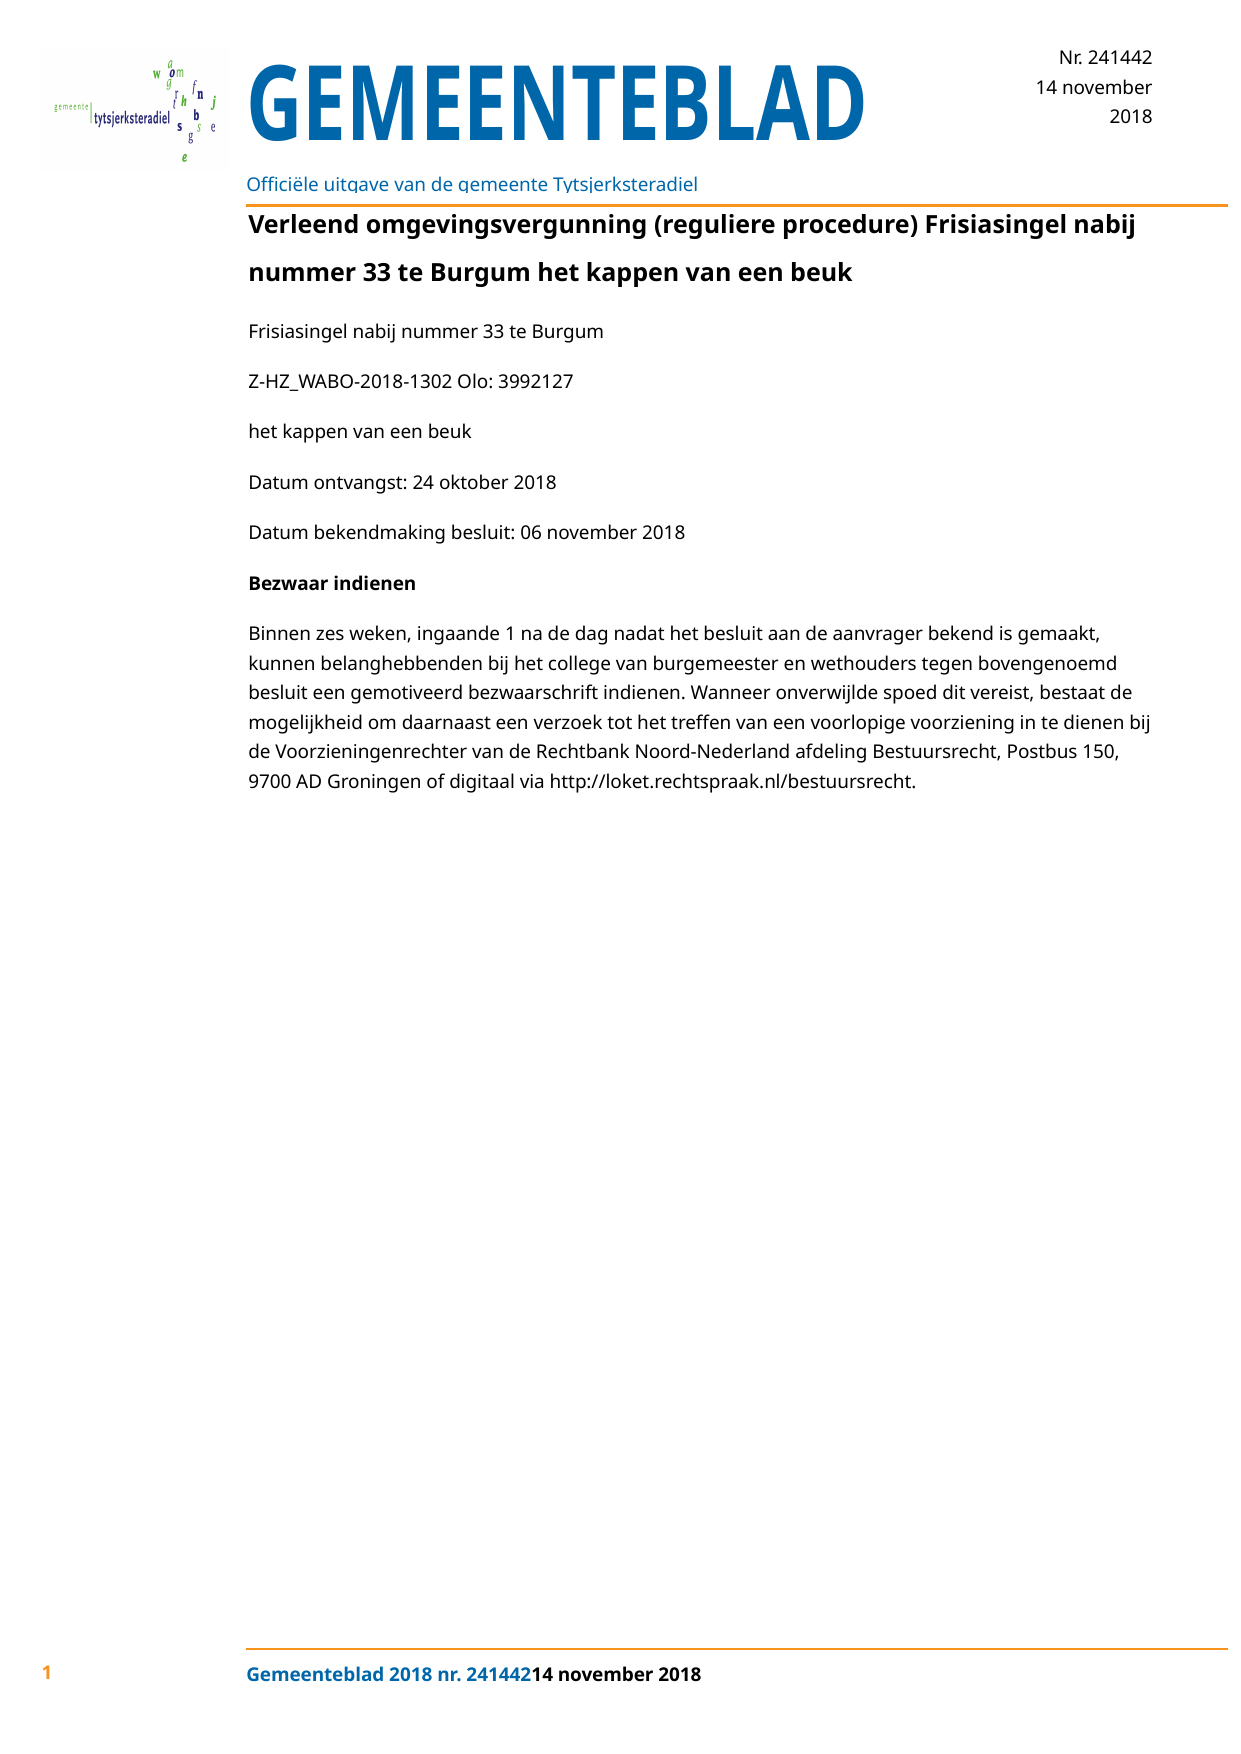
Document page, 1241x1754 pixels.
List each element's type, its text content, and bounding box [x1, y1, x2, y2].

picture [41, 47, 231, 172]
text Datum bekendmaking besluit: 06 november 2018 [248, 519, 1152, 545]
text Z-HZ_WABO-2018-1302 Olo: 3992127 [248, 368, 1152, 394]
text het kappen van een beuk [248, 419, 1152, 444]
text Datum ontvangst: 24 oktober 2018 [248, 469, 1152, 495]
text Frisiasingel nabij nummer 33 te Burgum [248, 318, 1152, 344]
text Bezwaar indienen [248, 570, 1152, 596]
text Verleend omgevingsvergunning (reguliere procedure) Frisiasingel nabij nummer 33 te Burgum het kappen van een beuk [248, 207, 1152, 288]
text Binnen zes weken, ingaande 1 na de dag nadat het besluit aan de aanvrager bekend is gemaakt, kunnen belanghebbenden bij het college van burgemeester en wethouders tegen bovengenoemd besluit een gemotiveerd bezwaarschrift indienen. Wanneer onverwijlde spoed dit vereist, bestaat de mogelijkheid om daarnaast een verzoek tot het treffen van een voorlopige voorziening in te dienen bij de Voorzieningenrechter van de Rechtbank Noord-Nederland afdeling Bestuursrecht, Postbus 150, 9700 AD Groningen of digitaal via http://loket.rechtspraak.nl/bestuursrecht. [248, 620, 1152, 794]
